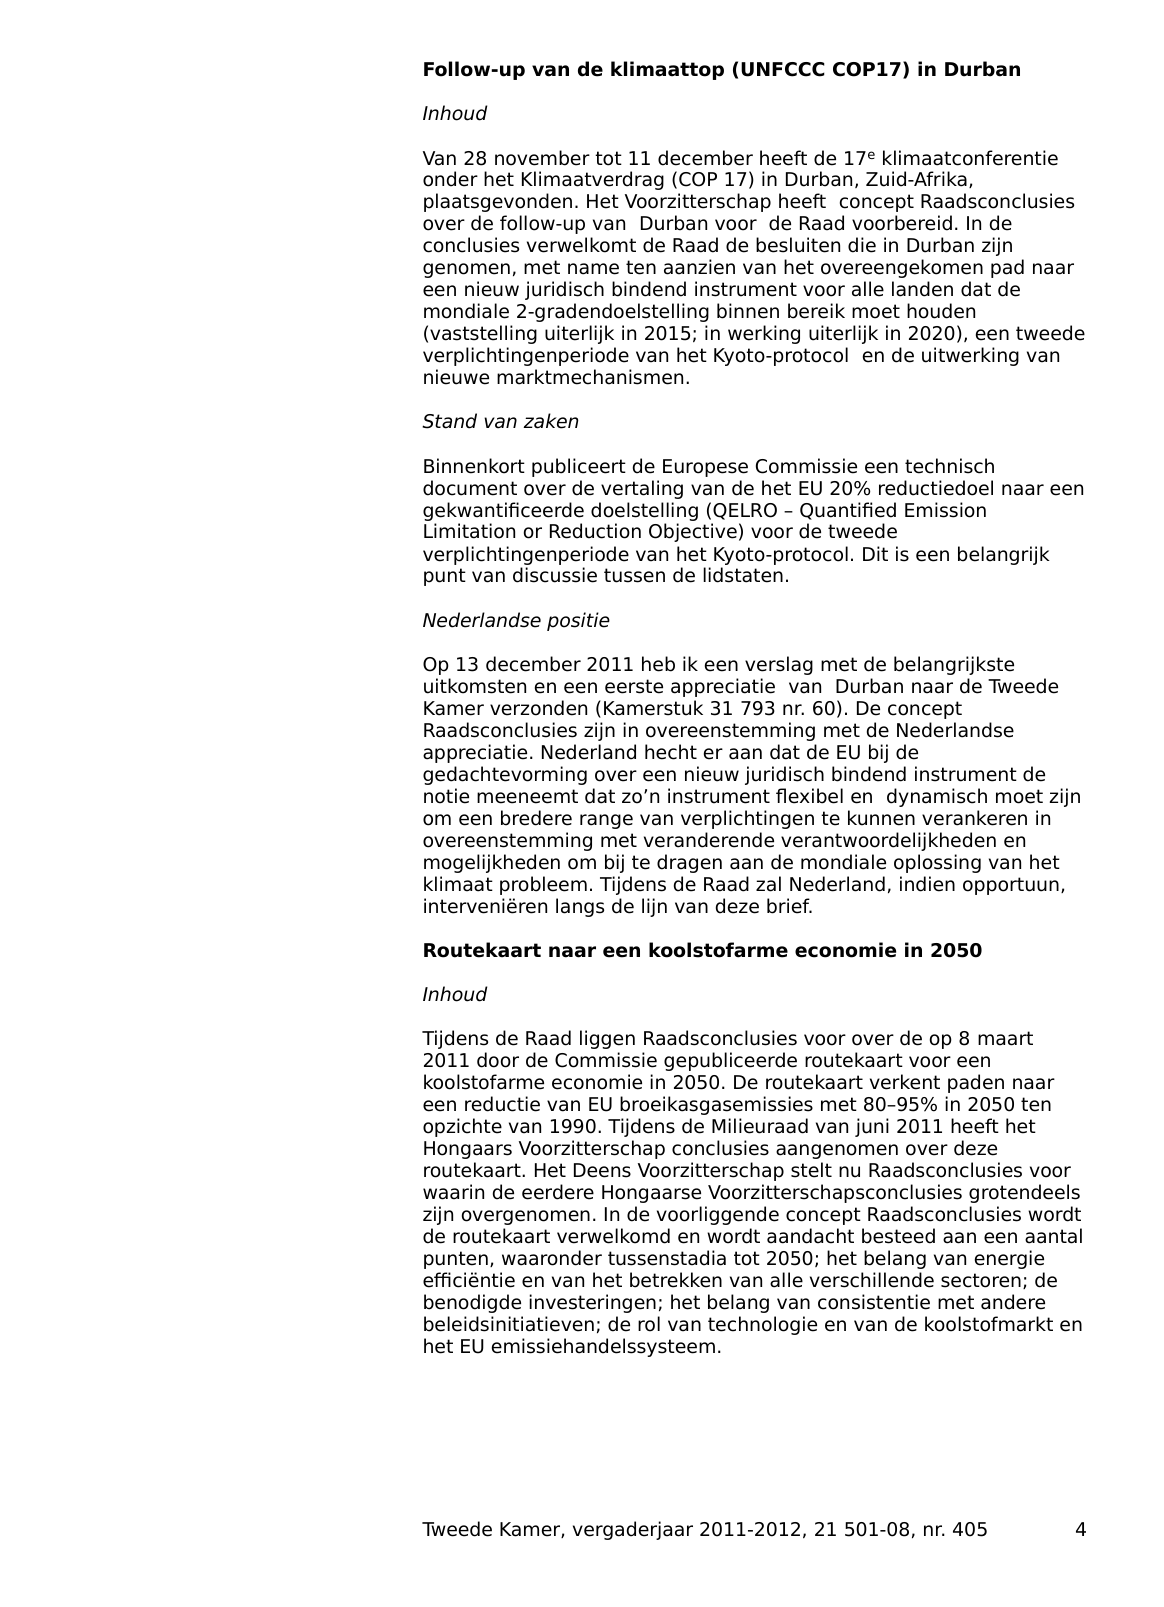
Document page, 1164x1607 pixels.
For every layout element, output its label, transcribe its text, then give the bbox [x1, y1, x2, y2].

text Op 13 december 2011 heb ik een verslag met de belangrijkste uitkomsten en een eerste appreciatie van Durban naar de Tweede Kamer verzonden (Kamerstuk 31 793 nr. 60). De concept Raadsconclusies zijn in overeenstemming met de Nederlandse appreciatie. Nederland hecht er aan dat de EU bij de gedachtevorming over een nieuw juridisch bindend instrument de notie meeneemt dat zo’n instrument flexibel en dynamisch moet zijn om een bredere range van verplichtingen te kunnen verankeren in overeenstemming met veranderende verantwoordelijkheden en mogelijkheden om bij te dragen aan de mondiale oplossing van het klimaat probleem. Tijdens de Raad zal Nederland, indien opportuun, interveniëren langs de lijn van deze brief. [422, 654, 1087, 917]
text Van 28 november tot 11 december heeft de 17e klimaatconferentie onder het Klimaatverdrag (COP 17) in Durban, Zuid-Afrika, plaatsgevonden. Het Voorzitterschap heeft concept Raadsconclusies over de follow-up van Durban voor de Raad voorbereid. In de conclusies verwelkomt de Raad de besluiten die in Durban zijn genomen, met name ten aanzien van het overeengekomen pad naar een nieuw juridisch bindend instrument voor alle landen dat de mondiale 2-gradendoelstelling binnen bereik moet houden (vaststelling uiterlijk in 2015; in werking uiterlijk in 2020), een tweede verplichtingenperiode van het Kyoto-protocol en de uitwerking van nieuwe marktmechanismen. [422, 147, 1087, 389]
subtitle Nederlandse positie [422, 609, 1087, 632]
subtitle Stand van zaken [422, 411, 1087, 433]
text Binnenkort publiceert de Europese Commissie een technisch document over de vertaling van de het EU 20% reductiedoel naar een gekwantificeerde doelstelling (QELRO – Quantified Emission Limitation or Reduction Objective) voor de tweede verplichtingenperiode van het Kyoto-protocol. Dit is een belangrijk punt van discussie tussen de lidstaten. [422, 456, 1087, 587]
subtitle Inhoud [422, 103, 1087, 125]
subtitle Follow-up van de klimaattop (UNFCCC COP17) in Durban [422, 59, 1087, 81]
text Tijdens de Raad liggen Raadsconclusies voor over de op 8 maart 2011 door de Commissie gepubliceerde routekaart voor een koolstofarme economie in 2050. De routekaart verkent paden naar een reductie van EU broeikasgasemissies met 80–95% in 2050 ten opzichte van 1990. Tijdens de Milieuraad van juni 2011 heeft het Hongaars Voorzitterschap conclusies aangenomen over deze routekaart. Het Deens Voorzitterschap stelt nu Raadsconclusies voor waarin de eerdere Hongaarse Voorzitterschapsconclusies grotendeels zijn overgenomen. In de voorliggende concept Raadsconclusies wordt de routekaart verwelkomd en wordt aandacht besteed aan een aantal punten, waaronder tussenstadia tot 2050; het belang van energie efficiëntie en van het betrekken van alle verschillende sectoren; de benodigde investeringen; het belang van consistentie met andere beleidsinitiatieven; de rol van technologie en van de koolstofmarkt en het EU emissiehandelssysteem. [422, 1028, 1087, 1358]
subtitle Routekaart naar een koolstofarme economie in 2050 [422, 940, 1087, 962]
subtitle Inhoud [422, 984, 1087, 1006]
